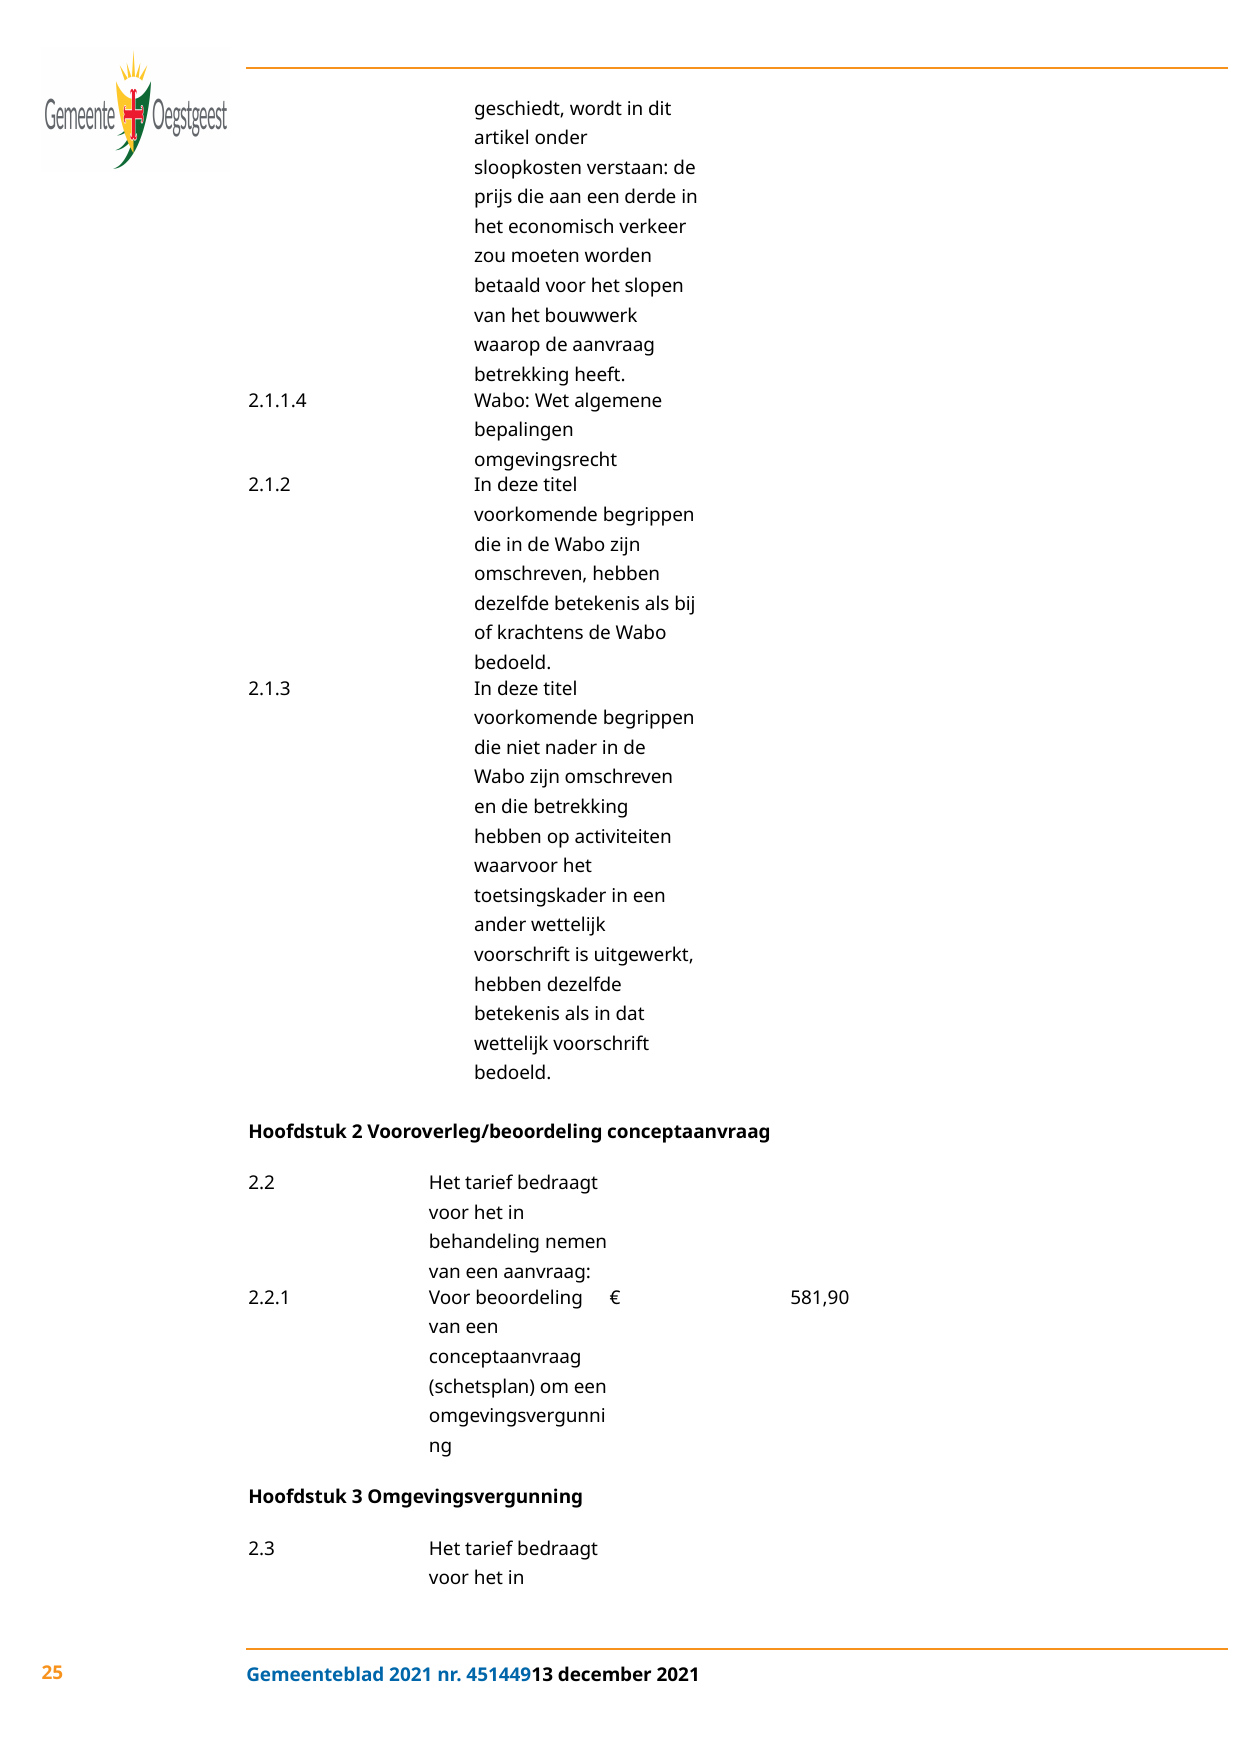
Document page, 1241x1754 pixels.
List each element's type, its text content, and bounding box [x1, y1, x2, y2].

table_cell [700, 675, 926, 1085]
table_cell [790, 1509, 971, 1535]
table_cell 2.3 [248, 1535, 429, 1590]
table_cell [609, 1535, 790, 1590]
table_cell [609, 1144, 790, 1169]
table_cell [429, 1144, 609, 1169]
table_cell [926, 95, 1152, 387]
table_cell [700, 472, 926, 675]
table_cell Voor beoordeling van een conceptaanvraag (schetsplan) om een omgevingsvergunning [429, 1284, 609, 1458]
table_cell [609, 1170, 790, 1284]
table_cell Het tarief bedraagt voor het in behandeling nemen van een aanvraag: [429, 1170, 609, 1284]
table_cell 2.1.2 [248, 472, 474, 675]
table_cell In deze titel voorkomende begrippen die in de Wabo zijn omschreven, hebben dezelfde betekenis als bij of krachtens de Wabo bedoeld. [474, 472, 700, 675]
table_cell [790, 1144, 971, 1169]
table_cell [429, 1509, 609, 1535]
table_cell 2.1.1.4 [248, 387, 474, 472]
table_cell 2.2.1 [248, 1284, 429, 1458]
table_cell 2.2 [248, 1170, 429, 1284]
table_cell Hoofdstuk 3 Omgevingsvergunning [248, 1484, 971, 1509]
table_cell [790, 1170, 971, 1284]
table_cell [790, 1535, 971, 1590]
table_cell [700, 387, 926, 472]
table_cell [926, 387, 1152, 472]
table_cell [609, 1509, 790, 1535]
table_header Hoofdstuk 2 Vooroverleg/beoordeling conceptaanvraag [248, 1118, 971, 1144]
table_cell [248, 95, 474, 387]
table_cell geschiedt, wordt in dit artikel onder sloopkosten verstaan: de prijs die aan een derde in het economisch verkeer zou moeten worden betaald voor het slopen van het bouwwerk waarop de aanvraag betrekking heeft. [474, 95, 700, 387]
table_cell [248, 1458, 429, 1483]
table_cell [926, 472, 1152, 675]
table_cell 581,90 [790, 1284, 971, 1458]
table_cell [429, 1458, 609, 1483]
table_cell Wabo: Wet algemene bepalingen omgevingsrecht [474, 387, 700, 472]
table_cell [700, 95, 926, 387]
table_cell [926, 675, 1152, 1085]
table_cell [609, 1458, 790, 1483]
table_cell € [609, 1284, 790, 1458]
picture [41, 47, 231, 172]
table_cell Het tarief bedraagt voor het in [429, 1535, 609, 1590]
table_cell [248, 1144, 429, 1169]
table_cell [790, 1458, 971, 1483]
table_cell [248, 1509, 429, 1535]
table_cell 2.1.3 [248, 675, 474, 1085]
table_cell In deze titel voorkomende begrippen die niet nader in de Wabo zijn omschreven en die betrekking hebben op activiteiten waarvoor het toetsingskader in een ander wettelijk voorschrift is uitgewerkt, hebben dezelfde betekenis als in dat wettelijk voorschrift bedoeld. [474, 675, 700, 1085]
